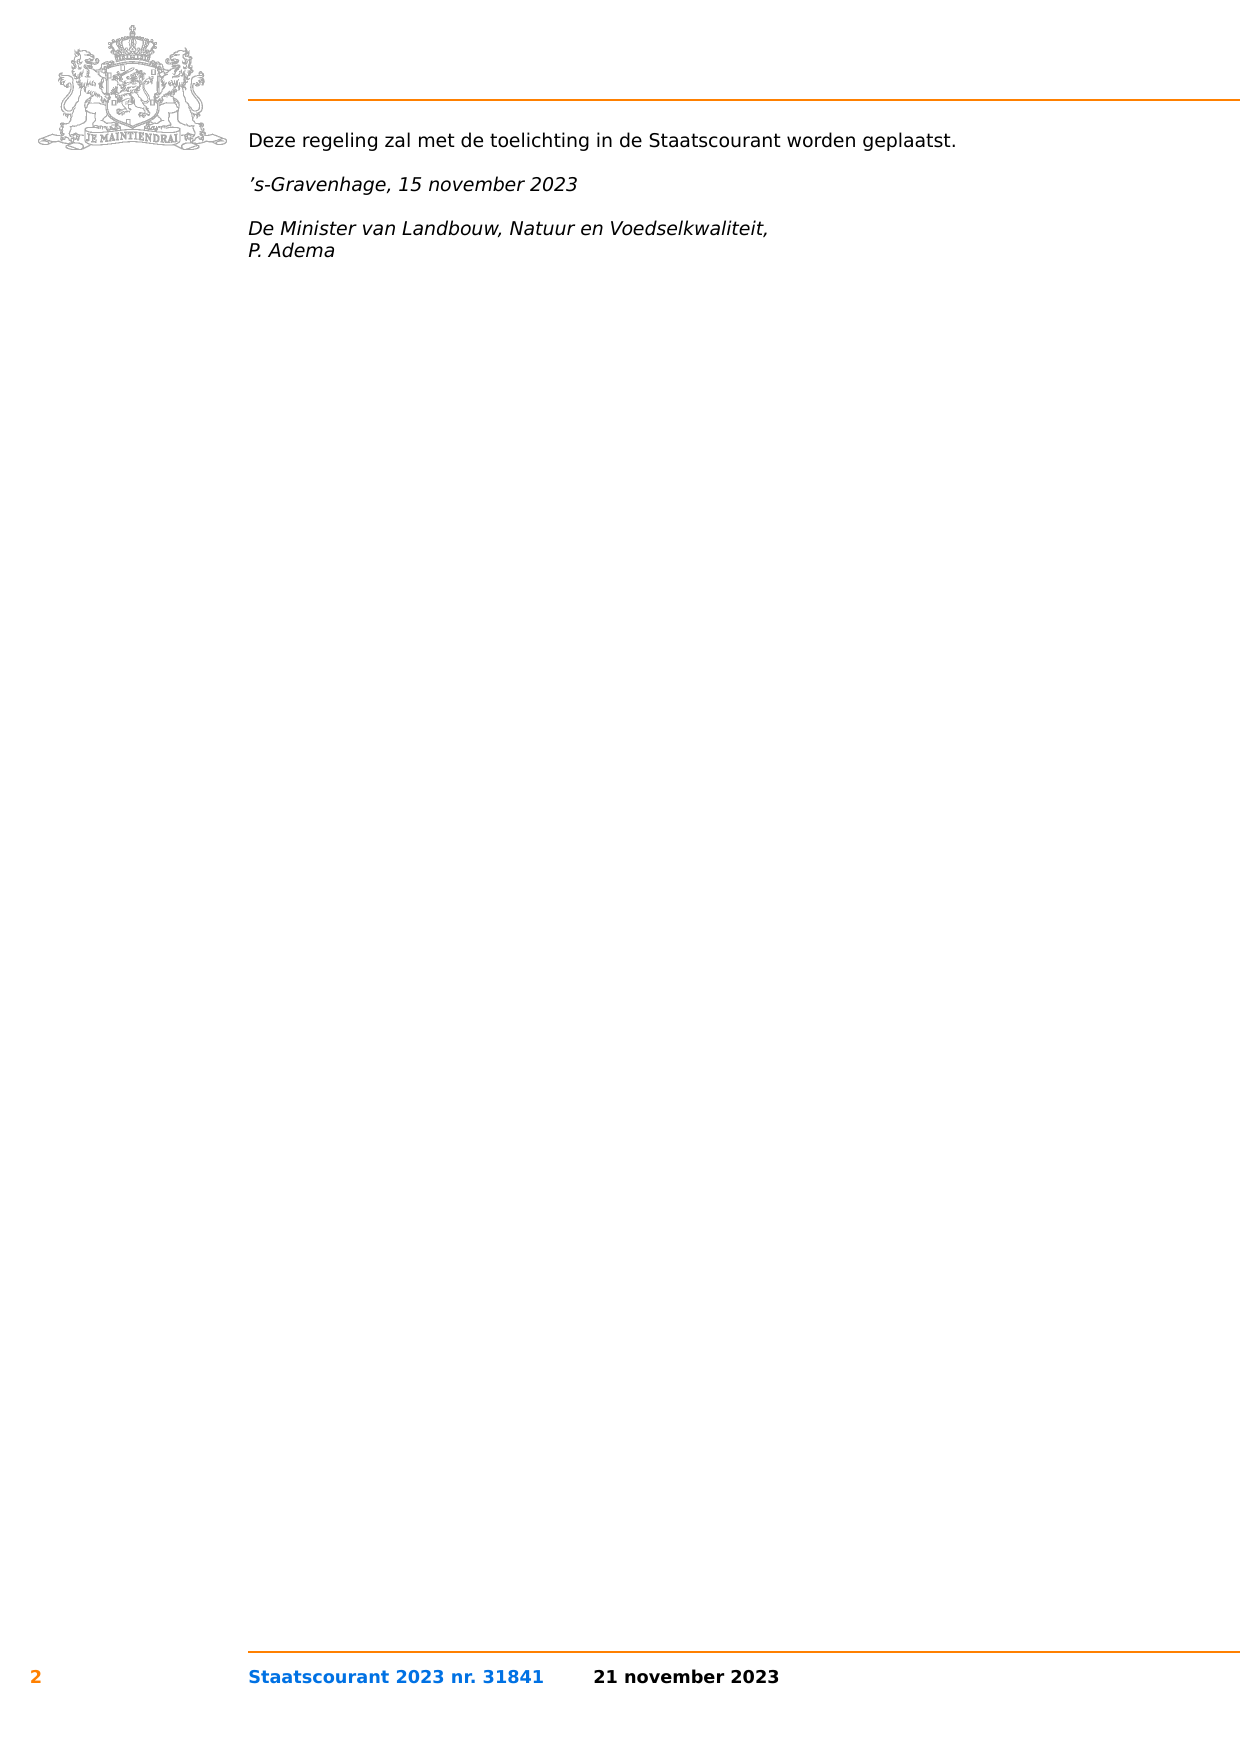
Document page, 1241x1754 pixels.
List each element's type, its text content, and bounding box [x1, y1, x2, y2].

text Deze regeling zal met de toelichting in de Staatscourant worden geplaatst. [248, 130, 1163, 152]
text De Minister van Landbouw, Natuur en Voedselkwaliteit, P. Adema [248, 218, 1163, 262]
text ’s-Gravenhage, 15 november 2023 [248, 174, 1163, 196]
picture [38, 25, 227, 150]
